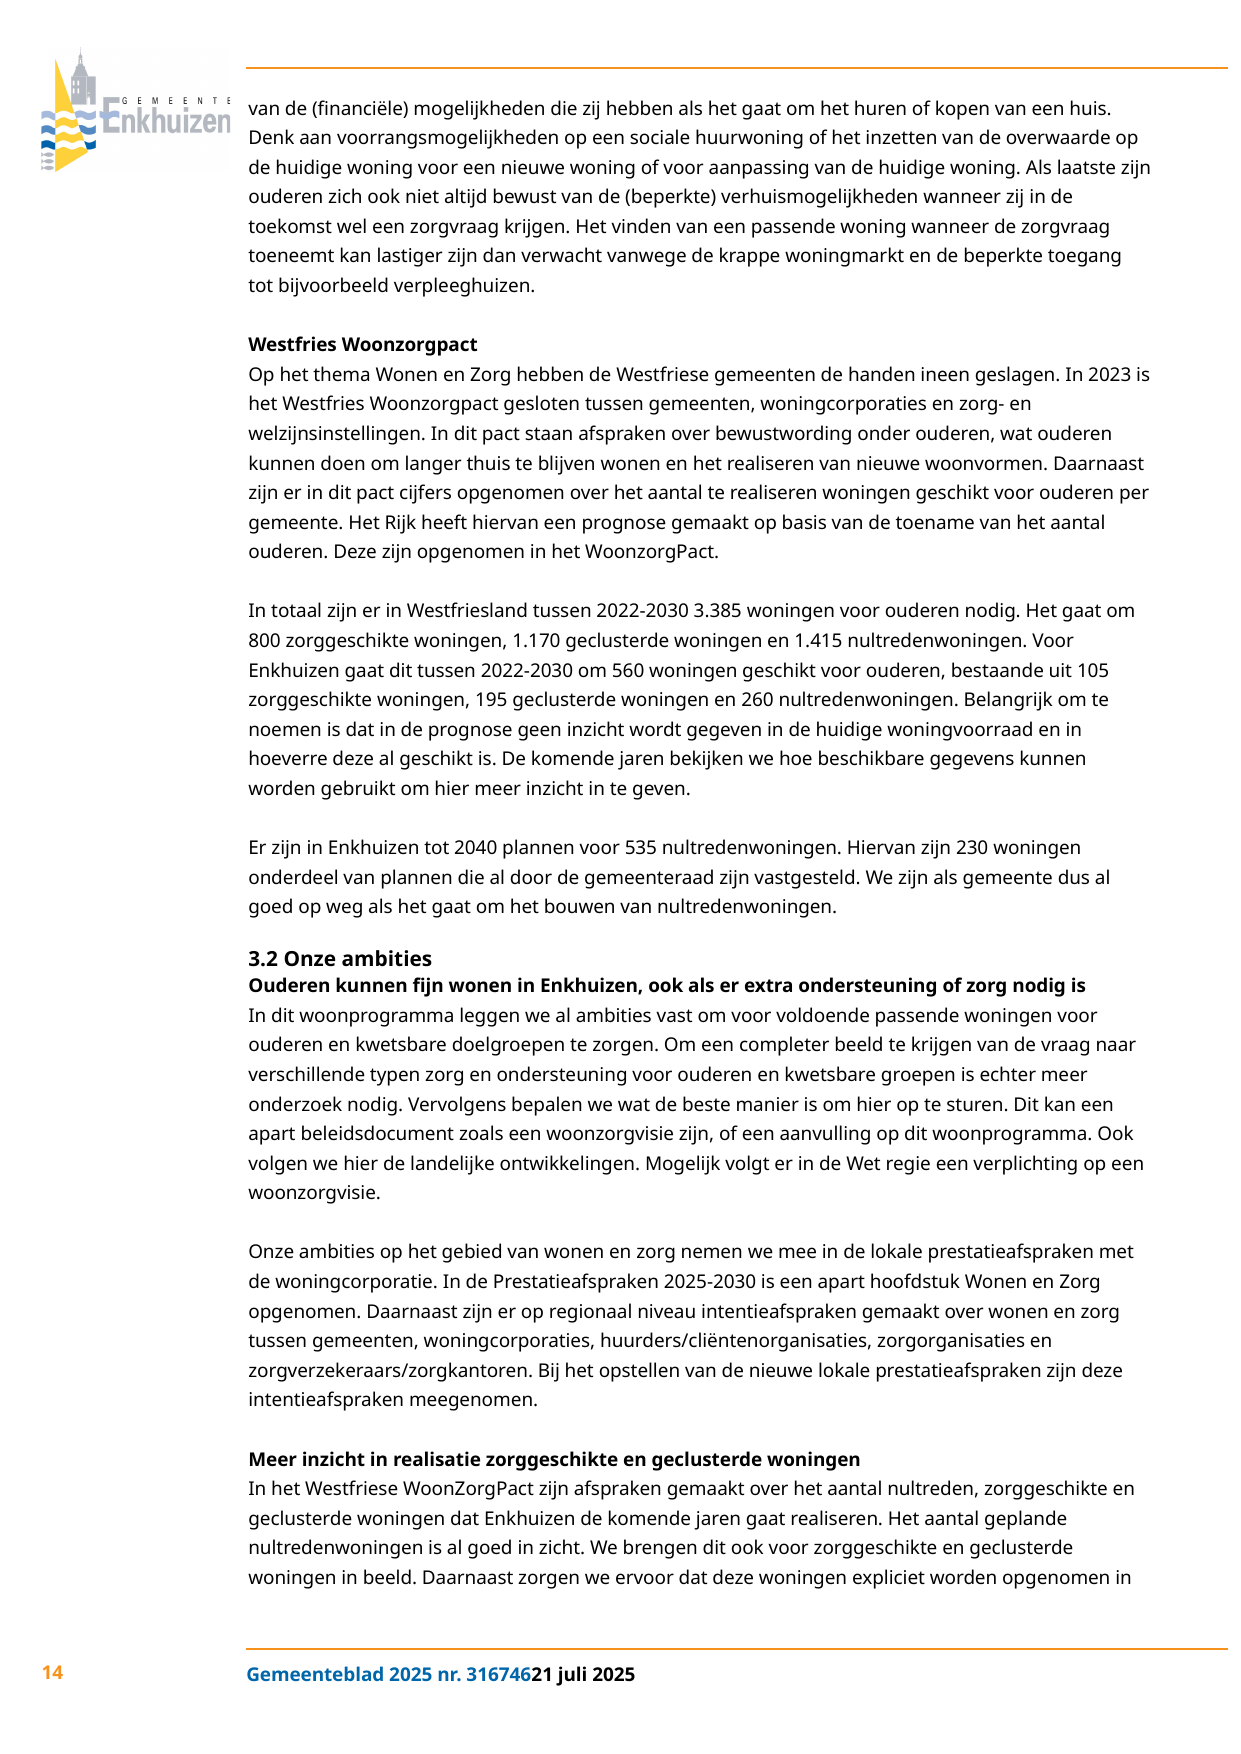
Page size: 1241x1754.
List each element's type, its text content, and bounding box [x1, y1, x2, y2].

text Meer inzicht in realisatie zorggeschikte en geclusterde woningen [248, 1446, 1152, 1471]
text Er zijn in Enkhuizen tot 2040 plannen voor 535 nultredenwoningen. Hiervan zijn 230 woningen onderdeel van plannen die al door de gemeenteraad zijn vastgesteld. We zijn als gemeente dus al goed op weg als het gaat om het bouwen van nultredenwoningen. [248, 834, 1152, 919]
text In het Westfriese WoonZorgPact zijn afspraken gemaakt over het aantal nultreden, zorggeschikte en geclusterde woningen dat Enkhuizen de komende jaren gaat realiseren. Het aantal geplande nultredenwoningen is al goed in zicht. We brengen dit ook voor zorggeschikte en geclusterde woningen in beeld. Daarnaast zorgen we ervoor dat deze woningen expliciet worden opgenomen in [248, 1475, 1152, 1590]
text Op het thema Wonen en Zorg hebben de Westfriese gemeenten de handen ineen geslagen. In 2023 is het Westfries Woonzorgpact gesloten tussen gemeenten, woningcorporaties en zorg- en welzijnsinstellingen. In dit pact staan afspraken over bewustwording onder ouderen, wat ouderen kunnen doen om langer thuis te blijven wonen en het realiseren van nieuwe woonvormen. Daarnaast zijn er in dit pact cijfers opgenomen over het aantal te realiseren woningen geschikt voor ouderen per gemeente. Het Rijk heeft hiervan een prognose gemaakt op basis van de toename van het aantal ouderen. Deze zijn opgenomen in het WoonzorgPact. [248, 361, 1152, 564]
text Westfries Woonzorgpact [248, 331, 1152, 357]
picture [41, 47, 231, 172]
text Onze ambities op het gebied van wonen en zorg nemen we mee in de lokale prestatieafspraken met de woningcorporatie. In de Prestatieafspraken 2025-2030 is een apart hoofdstuk Wonen en Zorg opgenomen. Daarnaast zijn er op regionaal niveau intentieafspraken gemaakt over wonen en zorg tussen gemeenten, woningcorporaties, huurders/cliëntenorganisaties, zorgorganisaties en zorgverzekeraars/zorgkantoren. Bij het opstellen van de nieuwe lokale prestatieafspraken zijn deze intentieafspraken meegenomen. [248, 1239, 1152, 1412]
text Ouderen kunnen fijn wonen in Enkhuizen, ook als er extra ondersteuning of zorg nodig is [248, 972, 1152, 998]
text In dit woonprogramma leggen we al ambities vast om voor voldoende passende woningen voor ouderen en kwetsbare doelgroepen te zorgen. Om een completer beeld te krijgen van de vraag naar verschillende typen zorg en ondersteuning voor ouderen en kwetsbare groepen is echter meer onderzoek nodig. Vervolgens bepalen we wat de beste manier is om hier op te sturen. Dit kan een apart beleidsdocument zoals een woonzorgvisie zijn, of een aanvulling op dit woonprogramma. Ook volgen we hier de landelijke ontwikkelingen. Mogelijk volgt er in de Wet regie een verplichting op een woonzorgvisie. [248, 1002, 1152, 1205]
text van de (financiële) mogelijkheden die zij hebben als het gaat om het huren of kopen van een huis. Denk aan voorrangsmogelijkheden op een sociale huurwoning of het inzetten van de overwaarde op de huidige woning voor een nieuwe woning of voor aanpassing van de huidige woning. Als laatste zijn ouderen zich ook niet altijd bewust van de (beperkte) verhuismogelijkheden wanneer zij in de toekomst wel een zorgvraag krijgen. Het vinden van een passende woning wanneer de zorgvraag toeneemt kan lastiger zijn dan verwacht vanwege de krappe woningmarkt en de beperkte toegang tot bijvoorbeeld verpleeghuizen. [248, 95, 1152, 298]
text 3.2 Onze ambities [248, 944, 1152, 972]
text In totaal zijn er in Westfriesland tussen 2022-2030 3.385 woningen voor ouderen nodig. Het gaat om 800 zorggeschikte woningen, 1.170 geclusterde woningen en 1.415 nultredenwoningen. Voor Enkhuizen gaat dit tussen 2022-2030 om 560 woningen geschikt voor ouderen, bestaande uit 105 zorggeschikte woningen, 195 geclusterde woningen en 260 nultredenwoningen. Belangrijk om te noemen is dat in de prognose geen inzicht wordt gegeven in de huidige woningvoorraad en in hoeverre deze al geschikt is. De komende jaren bekijken we hoe beschikbare gegevens kunnen worden gebruikt om hier meer inzicht in te geven. [248, 598, 1152, 801]
